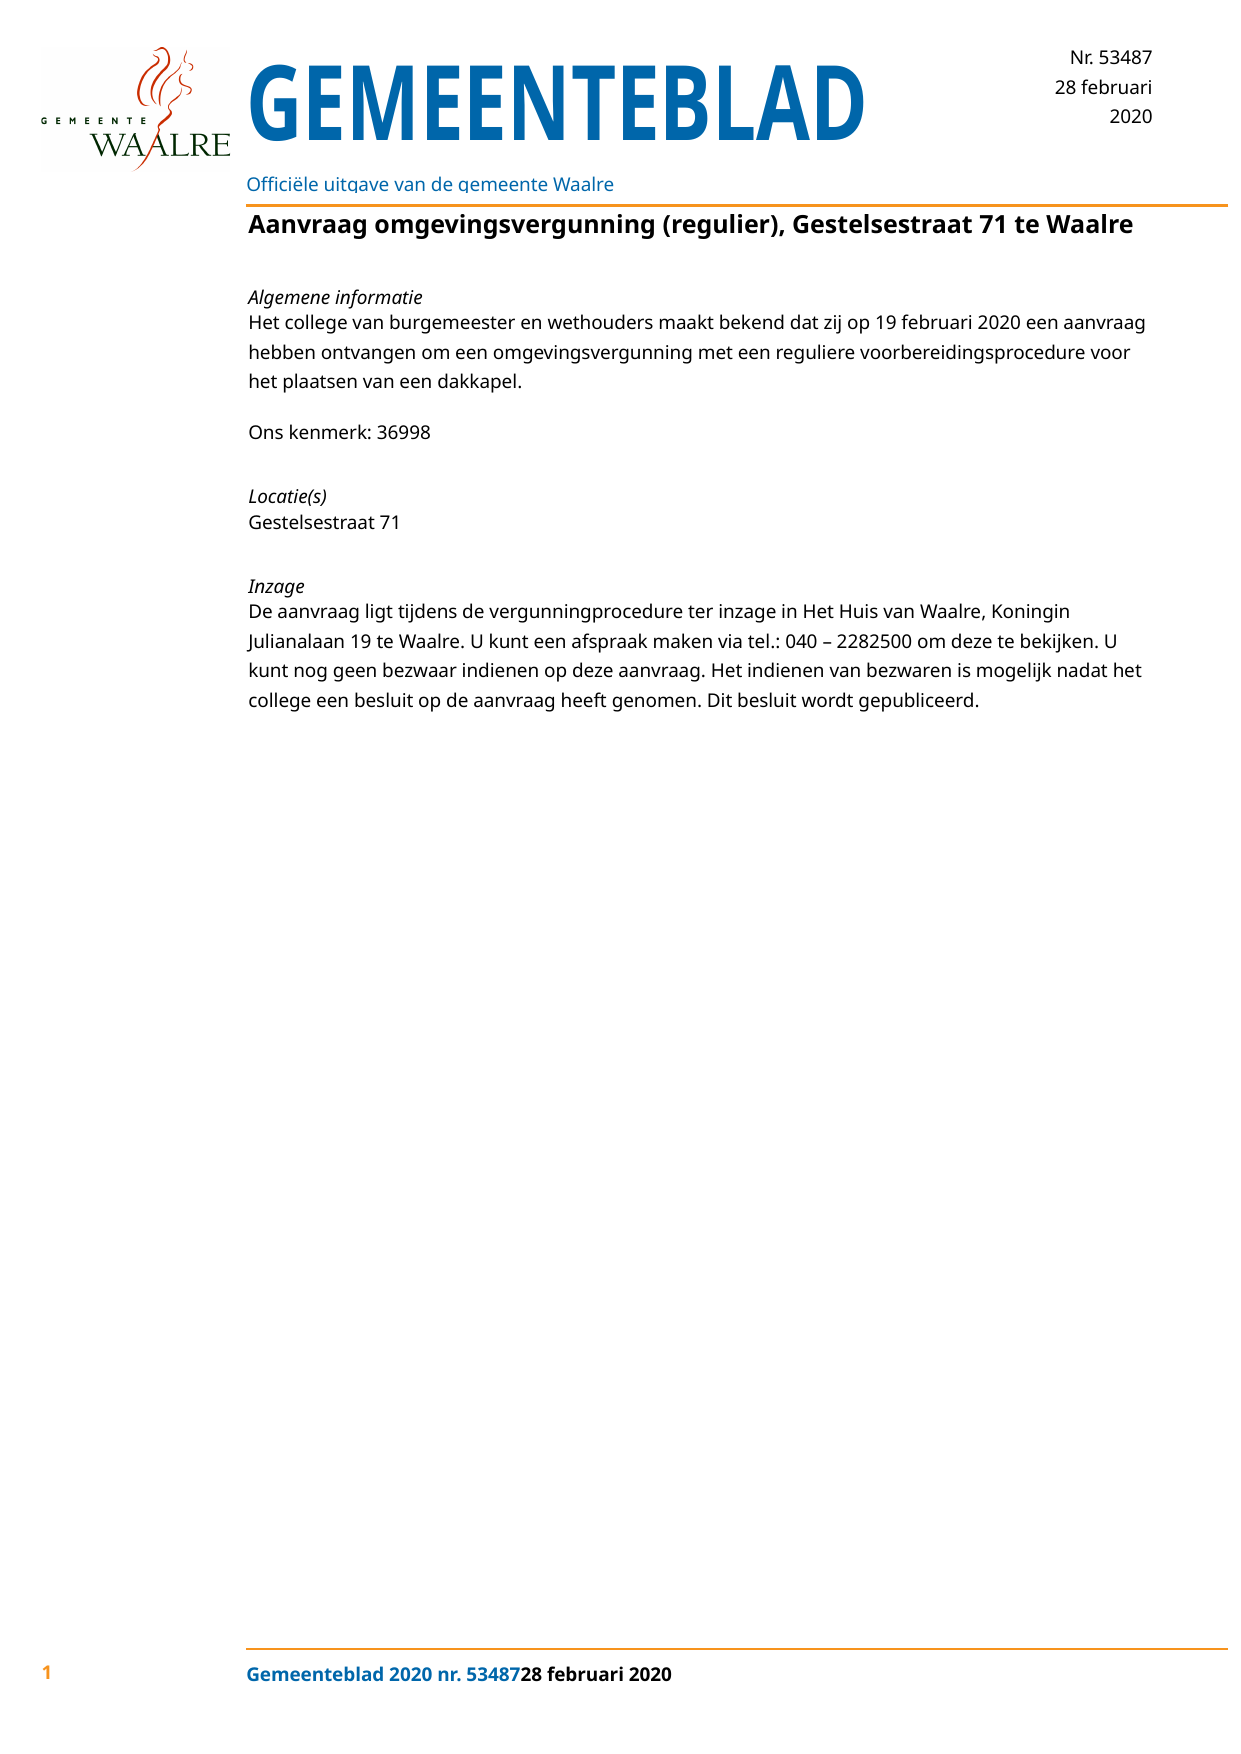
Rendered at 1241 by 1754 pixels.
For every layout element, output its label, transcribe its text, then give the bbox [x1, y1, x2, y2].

text De aanvraag ligt tijdens de vergunningprocedure ter inzage in Het Huis van Waalre, Koningin Julianalaan 19 te Waalre. U kunt een afspraak maken via tel.: 040 – 2282500 om deze te bekijken. U kunt nog geen bezwaar indienen op deze aanvraag. Het indienen van bezwaren is mogelijk nadat het college een besluit op de aanvraag heeft genomen. Dit besluit wordt gepubliceerd. [248, 598, 1152, 713]
text Gestelsestraat 71 [248, 509, 1152, 534]
text Inzage [248, 573, 1152, 598]
picture [41, 47, 231, 172]
text Aanvraag omgevingsvergunning (regulier), Gestelsestraat 71 te Waalre [248, 207, 1152, 241]
text Het college van burgemeester en wethouders maakt bekend dat zij op 19 februari 2020 een aanvraag hebben ontvangen om een omgevingsvergunning met een reguliere voorbereidingsprocedure voor het plaatsen van een dakkapel. [248, 309, 1152, 394]
text Ons kenmerk: 36998 [248, 419, 1152, 445]
text Locatie(s) [248, 483, 1152, 509]
text Algemene informatie [248, 284, 1152, 309]
